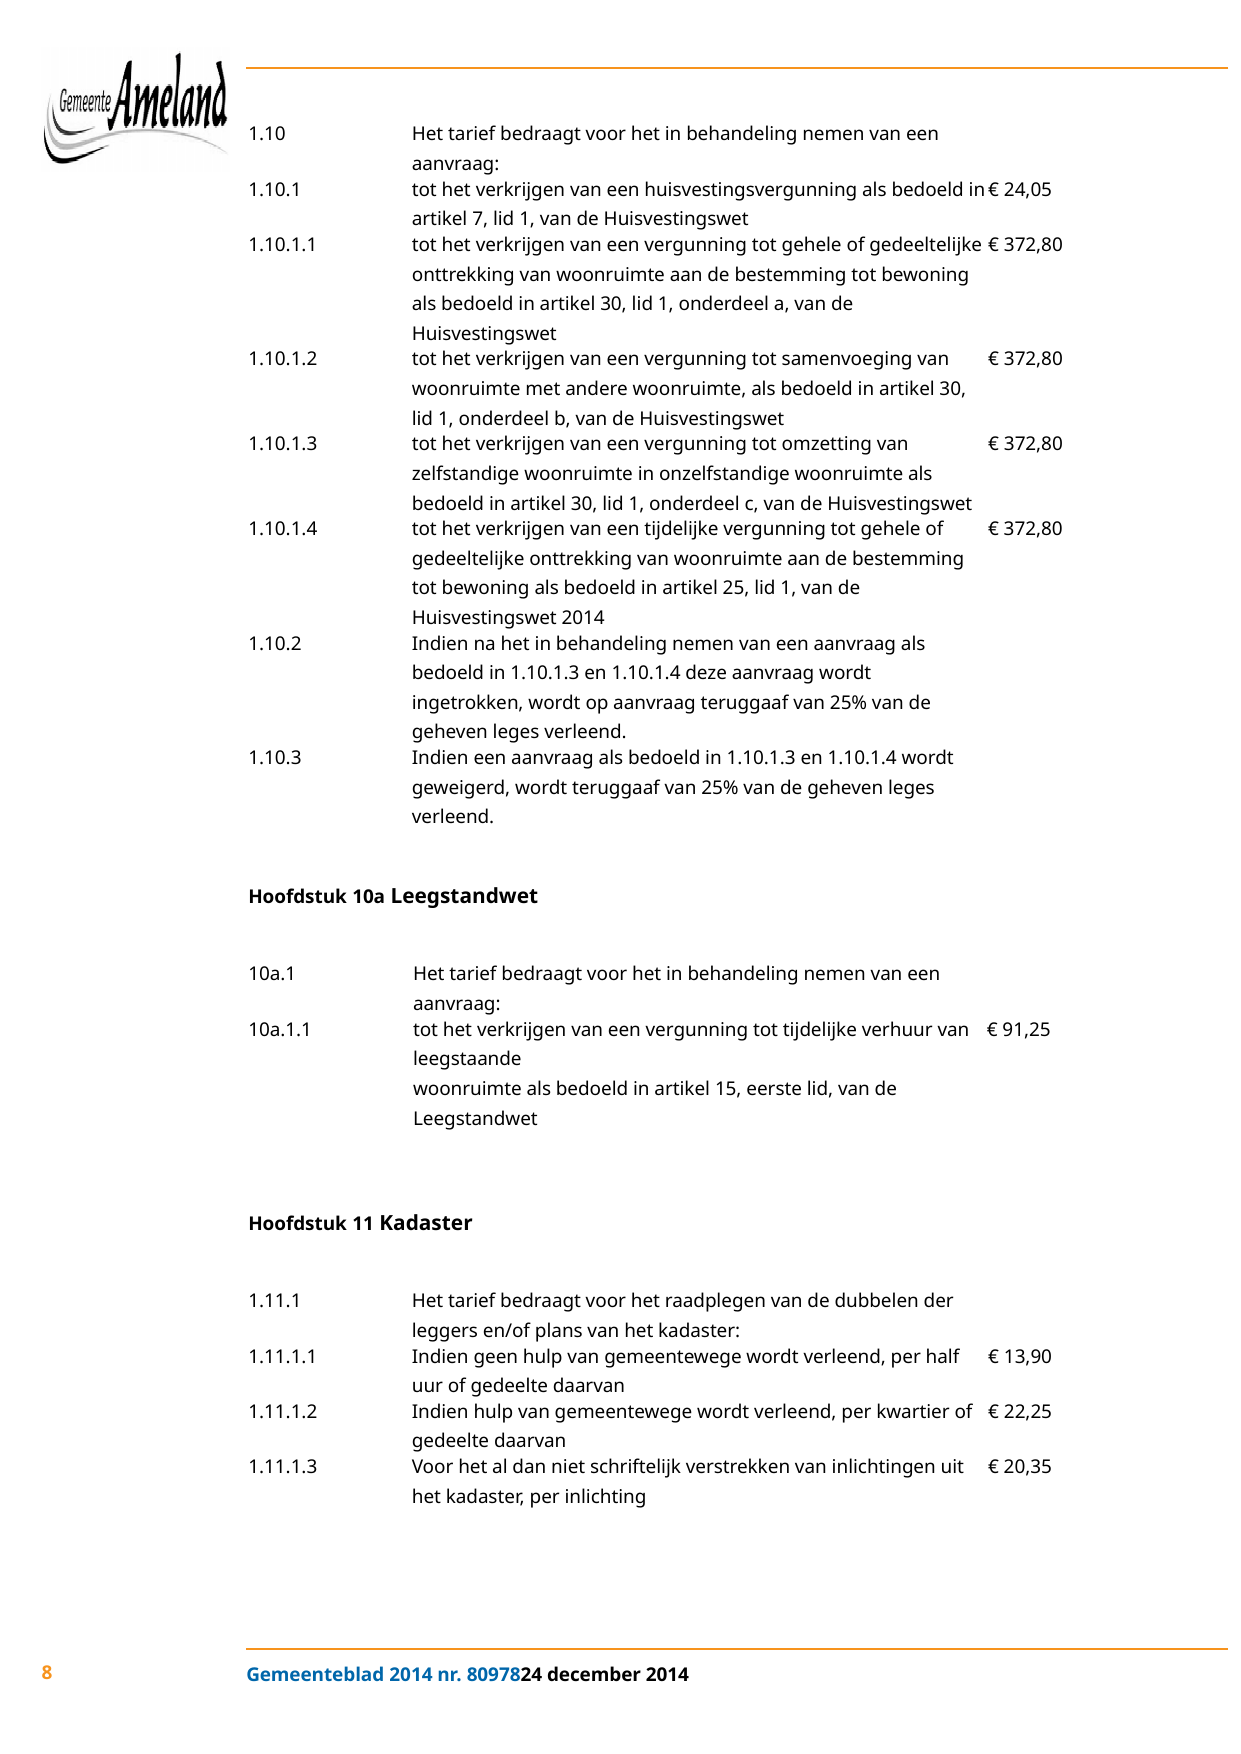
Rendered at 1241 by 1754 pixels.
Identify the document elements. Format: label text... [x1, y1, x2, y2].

table_cell 1.10.1.2 [248, 346, 412, 431]
table_cell tot het verkrijgen van een vergunning tot samenvoeging van woonruimte met andere woonruimte, als bedoeld in artikel 30, lid 1, onderdeel b, van de Huisvestingswet [412, 346, 988, 431]
table_cell € 13,90 [988, 1343, 1152, 1398]
table_cell 10a.1 [248, 961, 413, 1016]
text Hoofdstuk 11 Kadaster [248, 1208, 1152, 1236]
table_cell € 22,25 [988, 1398, 1152, 1453]
table_cell Indien na het in behandeling nemen van een aanvraag als bedoeld in 1.10.1.3 en 1.10.1.4 deze aanvraag wordt ingetrokken, wordt op aanvraag teruggaaf van 25% van de geheven leges verleend. [412, 630, 988, 744]
table_cell Indien hulp van gemeentewege wordt verleend, per kwartier of gedeelte daarvan [412, 1398, 988, 1453]
table_header [988, 1262, 1152, 1287]
text Hoofdstuk 10a Leegstandwet [248, 881, 1152, 909]
table_cell 1.10.3 [248, 744, 412, 829]
table_header [987, 935, 1152, 961]
table_header [413, 935, 987, 961]
table_cell € 372,80 [988, 346, 1152, 431]
table_cell Het tarief bedraagt voor het raadplegen van de dubbelen der leggers en/of plans van het kadaster: [412, 1288, 988, 1343]
table_header [988, 95, 1152, 121]
table_cell Voor het al dan niet schriftelijk verstrekken van inlichtingen uit het kadaster, per inlichting [412, 1454, 988, 1509]
table_cell tot het verkrijgen van een vergunning tot omzetting van zelfstandige woonruimte in onzelfstandige woonruimte als bedoeld in artikel 30, lid 1, onderdeel c, van de Huisvestingswet [412, 431, 988, 515]
table_cell Indien een aanvraag als bedoeld in 1.10.1.3 en 1.10.1.4 wordt geweigerd, wordt teruggaaf van 25% van de geheven leges verleend. [412, 744, 988, 829]
table_header [412, 95, 988, 121]
table_cell [248, 1130, 413, 1156]
table_header [248, 935, 413, 961]
table_cell € 91,25 [987, 1016, 1152, 1130]
picture [41, 47, 231, 172]
table_header [248, 95, 412, 121]
table_cell 1.11.1.2 [248, 1398, 412, 1453]
table_cell € 24,05 [988, 176, 1152, 231]
table_cell 1.11.1 [248, 1288, 412, 1343]
table_cell [988, 121, 1152, 176]
table_cell € 372,80 [988, 231, 1152, 346]
table_cell tot het verkrijgen van een tijdelijke vergunning tot gehele of gedeeltelijke onttrekking van woonruimte aan de bestemming tot bewoning als bedoeld in artikel 25, lid 1, van de Huisvestingswet 2014 [412, 515, 988, 630]
table_cell 1.10.1.4 [248, 515, 412, 630]
table_cell 1.10.1.3 [248, 431, 412, 515]
table_cell [988, 1288, 1152, 1343]
table_cell Het tarief bedraagt voor het in behandeling nemen van een aanvraag: [413, 961, 987, 1016]
table_cell € 372,80 [988, 431, 1152, 515]
table_cell [413, 1130, 987, 1156]
table_cell tot het verkrijgen van een vergunning tot gehele of gedeeltelijke onttrekking van woonruimte aan de bestemming tot bewoning als bedoeld in artikel 30, lid 1, onderdeel a, van de Huisvestingswet [412, 231, 988, 346]
table_cell € 372,80 [988, 515, 1152, 630]
table_cell [987, 1130, 1152, 1156]
table_cell [988, 630, 1152, 744]
table_cell tot het verkrijgen van een huisvestingsvergunning als bedoeld in artikel 7, lid 1, van de Huisvestingswet [412, 176, 988, 231]
table_cell tot het verkrijgen van een vergunning tot tijdelijke verhuur van leegstaande woonruimte als bedoeld in artikel 15, eerste lid, van de Leegstandwet [413, 1016, 987, 1130]
table_header [412, 1262, 988, 1287]
table_cell 1.10 [248, 121, 412, 176]
table_cell 1.10.1 [248, 176, 412, 231]
table_cell Het tarief bedraagt voor het in behandeling nemen van een aanvraag: [412, 121, 988, 176]
table_cell 10a.1.1 [248, 1016, 413, 1130]
table_cell 1.11.1.1 [248, 1343, 412, 1398]
table_cell Indien geen hulp van gemeentewege wordt verleend, per half uur of gedeelte daarvan [412, 1343, 988, 1398]
table_cell 1.10.2 [248, 630, 412, 744]
table_cell 1.11.1.3 [248, 1454, 412, 1509]
table_header [248, 1262, 412, 1287]
table_cell [987, 961, 1152, 1016]
table_cell 1.10.1.1 [248, 231, 412, 346]
table_cell € 20,35 [988, 1454, 1152, 1509]
